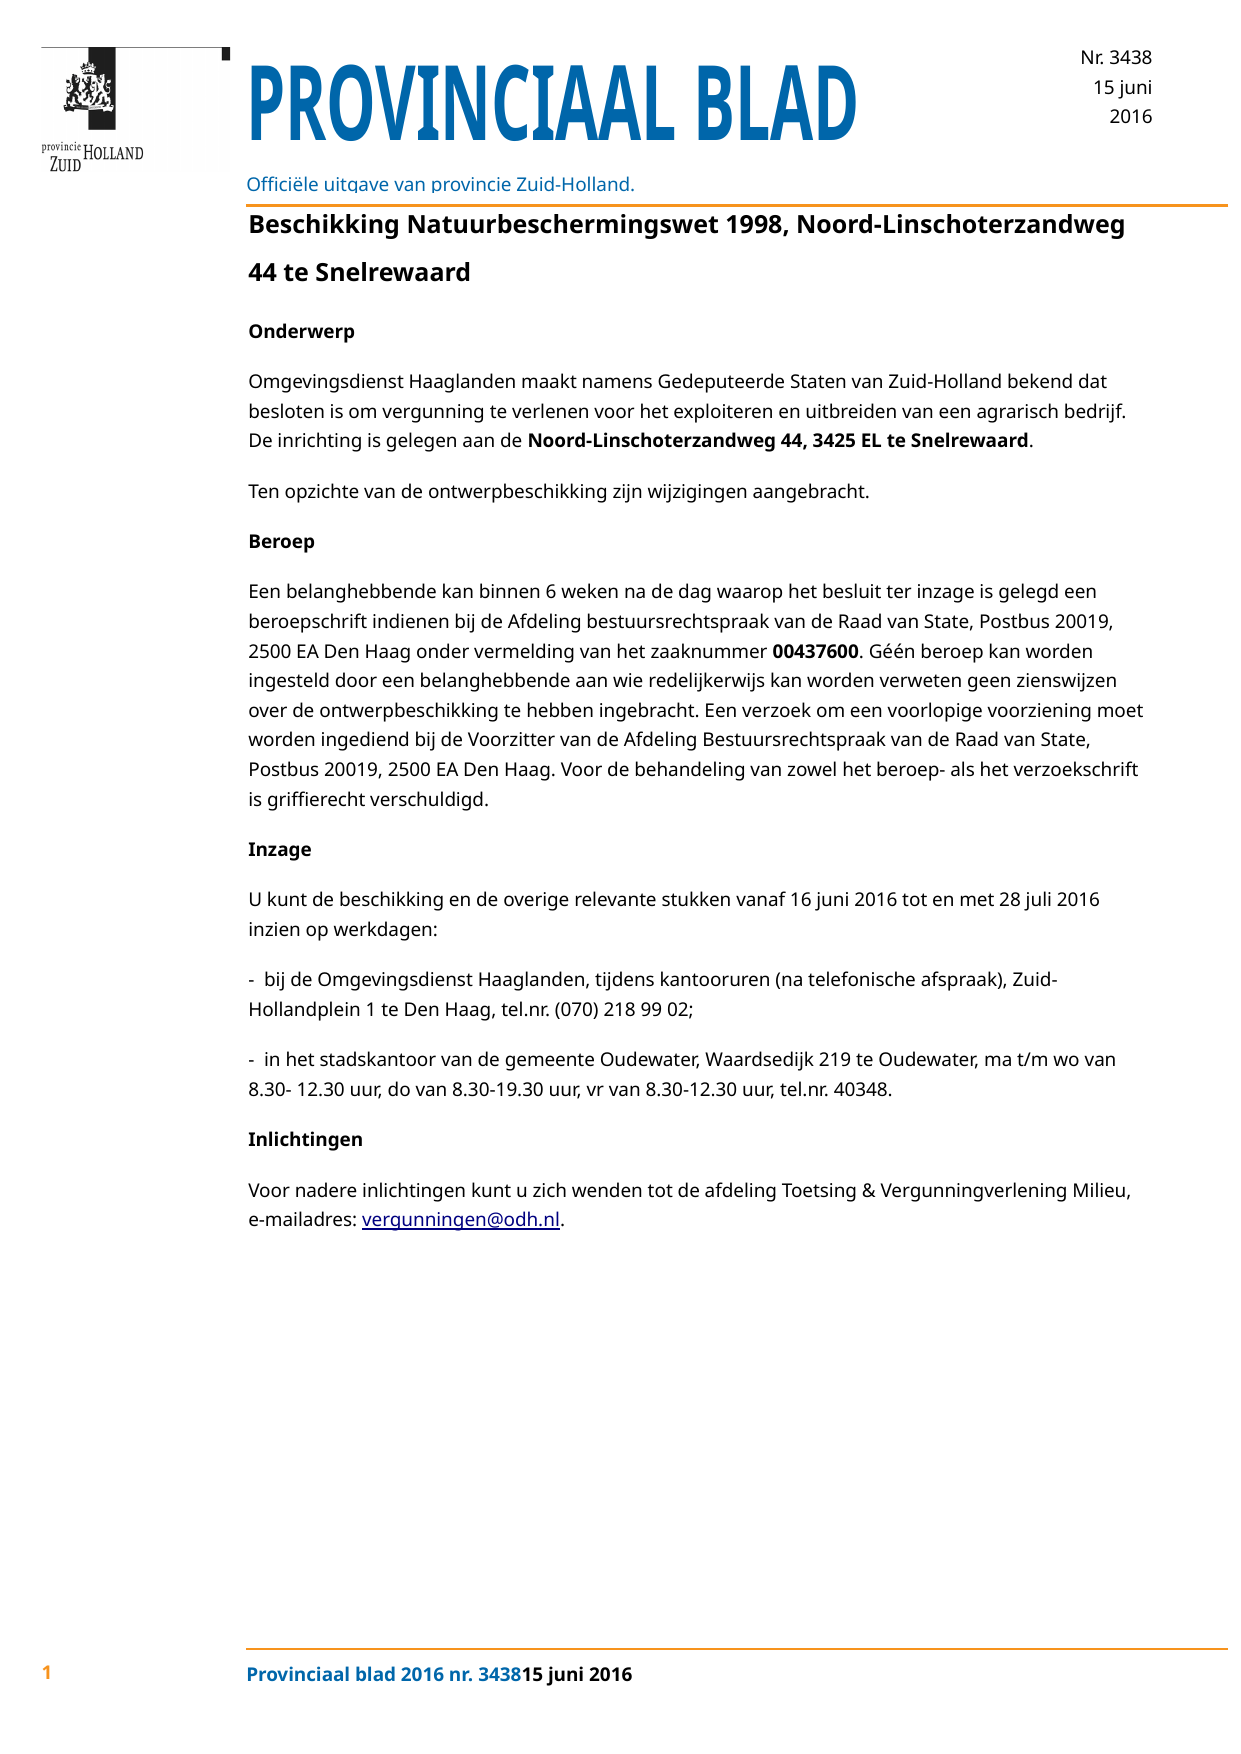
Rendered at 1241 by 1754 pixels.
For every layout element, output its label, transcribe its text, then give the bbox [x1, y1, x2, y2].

text Inzage [248, 836, 1152, 862]
text - in het stadskantoor van de gemeente Oudewater, Waardsedijk 219 te Oudewater, ma t/m wo van 8.30- 12.30 uur, do van 8.30-19.30 uur, vr van 8.30-12.30 uur, tel.nr. 40348. [248, 1047, 1152, 1102]
text U kunt de beschikking en de overige relevante stukken vanaf 16 juni 2016 tot en met 28 juli 2016 inzien op werkdagen: [248, 887, 1152, 942]
text - bij de Omgevingsdienst Haaglanden, tijdens kantooruren (na telefonische afspraak), Zuid-Hollandplein 1 te Den Haag, tel.nr. (070) 218 99 02; [248, 967, 1152, 1022]
text Ten opzichte van de ontwerpbeschikking zijn wijzigingen aangebracht. [248, 478, 1152, 504]
text Beschikking Natuurbeschermingswet 1998, Noord-Linschoterzandweg 44 te Snelrewaard [248, 207, 1152, 288]
text Beroep [248, 528, 1152, 554]
text Omgevingsdienst Haaglanden maakt namens Gedeputeerde Staten van Zuid-Holland bekend dat besloten is om vergunning te verlenen voor het exploiteren en uitbreiden van een agrarisch bedrijf. De inrichting is gelegen aan de Noord-Linschoterzandweg 44, 3425 EL te Snelrewaard. [248, 368, 1152, 453]
picture [41, 47, 231, 172]
text Inlichtingen [248, 1127, 1152, 1152]
text Onderwerp [248, 318, 1152, 344]
text Een belanghebbende kan binnen 6 weken na de dag waarop het besluit ter inzage is gelegd een beroepschrift indienen bij de Afdeling bestuursrechtspraak van de Raad van State, Postbus 20019, 2500 EA Den Haag onder vermelding van het zaaknummer 00437600. Géén beroep kan worden ingesteld door een belanghebbende aan wie redelijkerwijs kan worden verweten geen zienswijzen over de ontwerpbeschikking te hebben ingebracht. Een verzoek om een voorlopige voorziening moet worden ingediend bij de Voorzitter van de Afdeling Bestuursrechtspraak van de Raad van State, Postbus 20019, 2500 EA Den Haag. Voor de behandeling van zowel het beroep- als het verzoekschrift is griffierecht verschuldigd. [248, 579, 1152, 812]
text Voor nadere inlichtingen kunt u zich wenden tot de afdeling Toetsing & Vergunningverlening Milieu, e-mailadres: vergunningen@odh.nl. [248, 1177, 1152, 1232]
